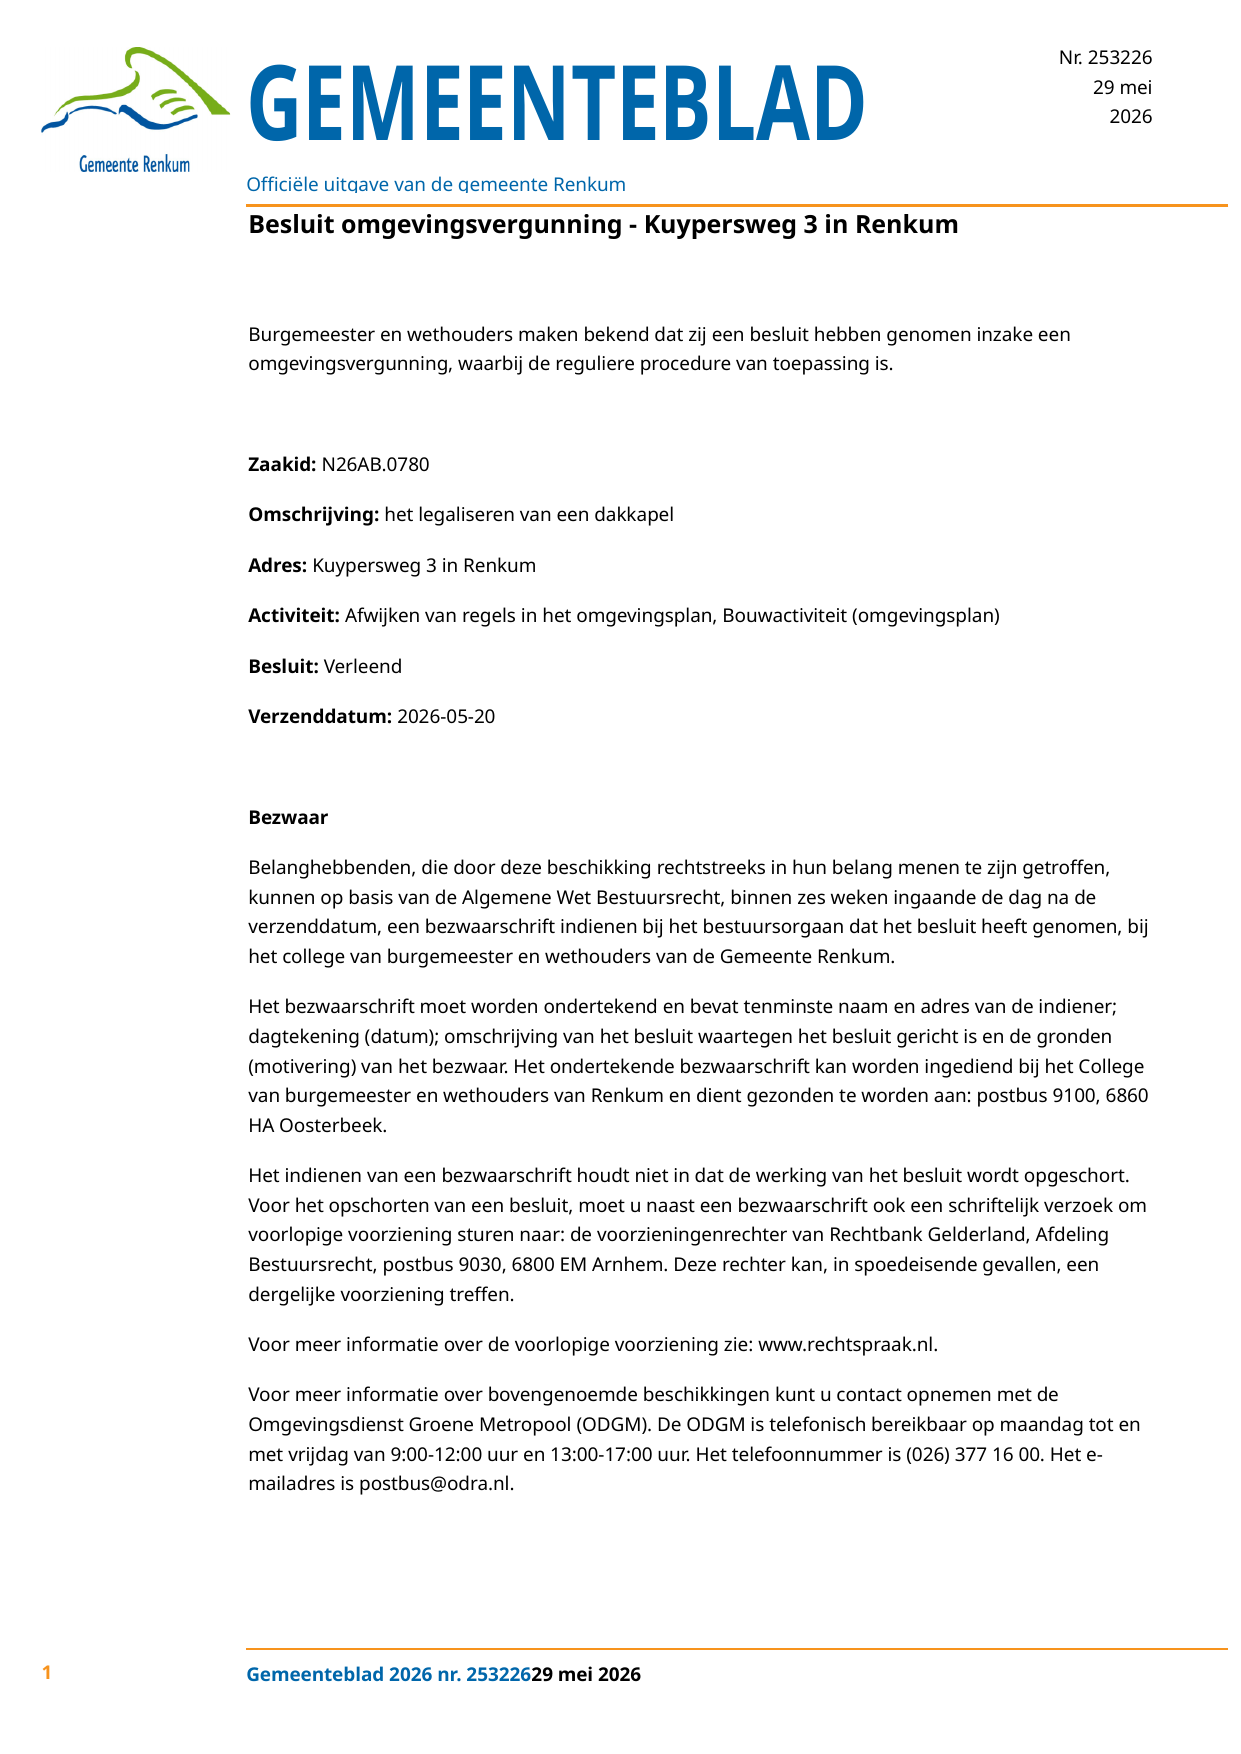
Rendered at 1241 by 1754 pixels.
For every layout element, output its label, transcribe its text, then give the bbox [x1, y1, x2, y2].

text Belanghebbenden, die door deze beschikking rechtstreeks in hun belang menen te zijn getroffen, kunnen op basis van de Algemene Wet Bestuursrecht, binnen zes weken ingaande de dag na de verzenddatum, een bezwaarschrift indienen bij het bestuursorgaan dat het besluit heeft genomen, bij het college van burgemeester en wethouders van de Gemeente Renkum. [248, 854, 1152, 969]
text Het indienen van een bezwaarschrift houdt niet in dat de werking van het besluit wordt opgeschort. Voor het opschorten van een besluit, moet u naast een bezwaarschrift ook een schriftelijk verzoek om voorlopige voorziening sturen naar: de voorzieningenrechter van Rechtbank Gelderland, Afdeling Bestuursrecht, postbus 9030, 6800 EM Arnhem. Deze rechter kan, in spoedeisende gevallen, een dergelijke voorziening treffen. [248, 1162, 1152, 1306]
text Voor meer informatie over bovengenoemde beschikkingen kunt u contact opnemen met de Omgevingsdienst Groene Metropool (ODGM). De ODGM is telefonisch bereikbaar op maandag tot en met vrijdag van 9:00-12:00 uur en 13:00-17:00 uur. Het telefoonnummer is (026) 377 16 00. Het e-mailadres is postbus@odra.nl. [248, 1382, 1152, 1496]
text Omschrijving: het legaliseren van een dakkapel [248, 502, 1152, 527]
text Bezwaar [248, 804, 1152, 830]
text Voor meer informatie over de voorlopige voorziening zie: www.rechtspraak.nl. [248, 1331, 1152, 1357]
text Adres: Kuypersweg 3 in Renkum [248, 552, 1152, 578]
text Besluit omgevingsvergunning - Kuypersweg 3 in Renkum [248, 207, 1152, 241]
picture [41, 47, 231, 172]
text Besluit: Verleend [248, 653, 1152, 678]
text Activiteit: Afwijken van regels in het omgevingsplan, Bouwactiviteit (omgevingsplan) [248, 602, 1152, 628]
text Zaakid: N26AB.0780 [248, 451, 1152, 477]
text Verzenddatum: 2026-05-20 [248, 703, 1152, 729]
text Het bezwaarschrift moet worden ondertekend en bevat tenminste naam en adres van de indiener; dagtekening (datum); omschrijving van het besluit waartegen het besluit gericht is en de gronden (motivering) van het bezwaar. Het ondertekende bezwaarschrift kan worden ingediend bij het College van burgemeester en wethouders van Renkum en dient gezonden te worden aan: postbus 9100, 6860 HA Oosterbeek. [248, 994, 1152, 1138]
text Burgemeester en wethouders maken bekend dat zij een besluit hebben genomen inzake een omgevingsvergunning, waarbij de reguliere procedure van toepassing is. [248, 321, 1152, 376]
